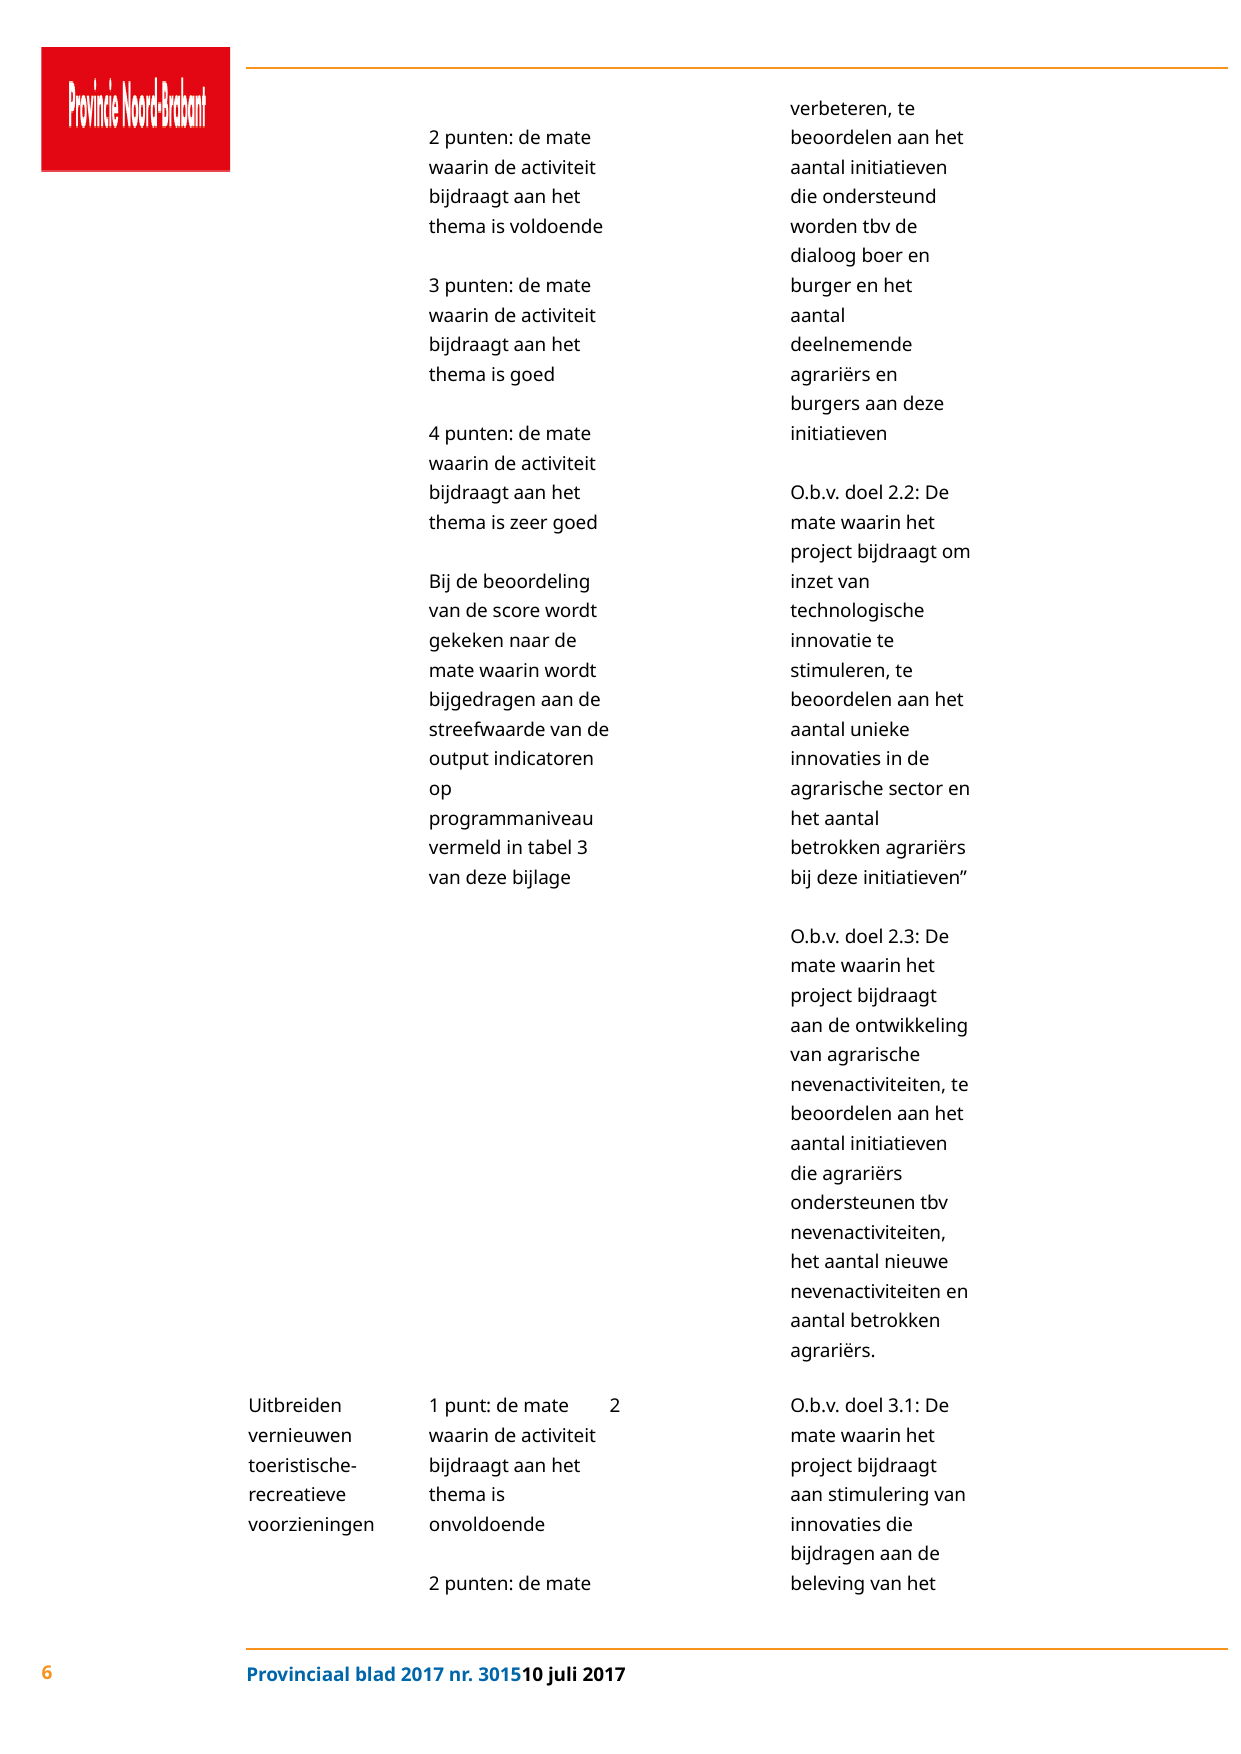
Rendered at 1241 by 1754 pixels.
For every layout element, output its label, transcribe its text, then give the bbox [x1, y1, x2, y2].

table_cell [248, 95, 429, 1393]
table_cell 2 [609, 1393, 790, 1596]
table_cell O.b.v. doel 3.1: De mate waarin het project bijdraagt aan stimulering van innovaties die bijdragen aan de beleving van het [790, 1393, 971, 1596]
table_cell 2 punten: de mate waarin de activiteit bijdraagt aan het thema is voldoende 3 punten: de mate waarin de activiteit bijdraagt aan het thema is goed 4 punten: de mate waarin de activiteit bijdraagt aan het thema is zeer goed Bij de beoordeling van de score wordt gekeken naar de mate waarin wordt bijgedragen aan de streefwaarde van de output indicatoren op programmaniveau vermeld in tabel 3 van deze bijlage [429, 95, 609, 1393]
picture [41, 47, 231, 172]
table_cell verbeteren, te beoordelen aan het aantal initiatieven die ondersteund worden tbv de dialoog boer en burger en het aantal deelnemende agrariërs en burgers aan deze initiatieven O.b.v. doel 2.2: De mate waarin het project bijdraagt om inzet van technologische innovatie te stimuleren, te beoordelen aan het aantal unieke innovaties in de agrarische sector en het aantal betrokken agrariërs bij deze initiatieven” O.b.v. doel 2.3: De mate waarin het project bijdraagt aan de ontwikkeling van agrarische nevenactiviteiten, te beoordelen aan het aantal initiatieven die agrariërs ondersteunen tbv nevenactiviteiten, het aantal nieuwe nevenactiviteiten en aantal betrokken agrariërs. [790, 95, 971, 1393]
table_cell Uitbreiden vernieuwen toeristische-recreatieve voorzieningen [248, 1393, 429, 1596]
table_cell [609, 95, 790, 1393]
table_cell 1 punt: de mate waarin de activiteit bijdraagt aan het thema is onvoldoende 2 punten: de mate [429, 1393, 609, 1596]
